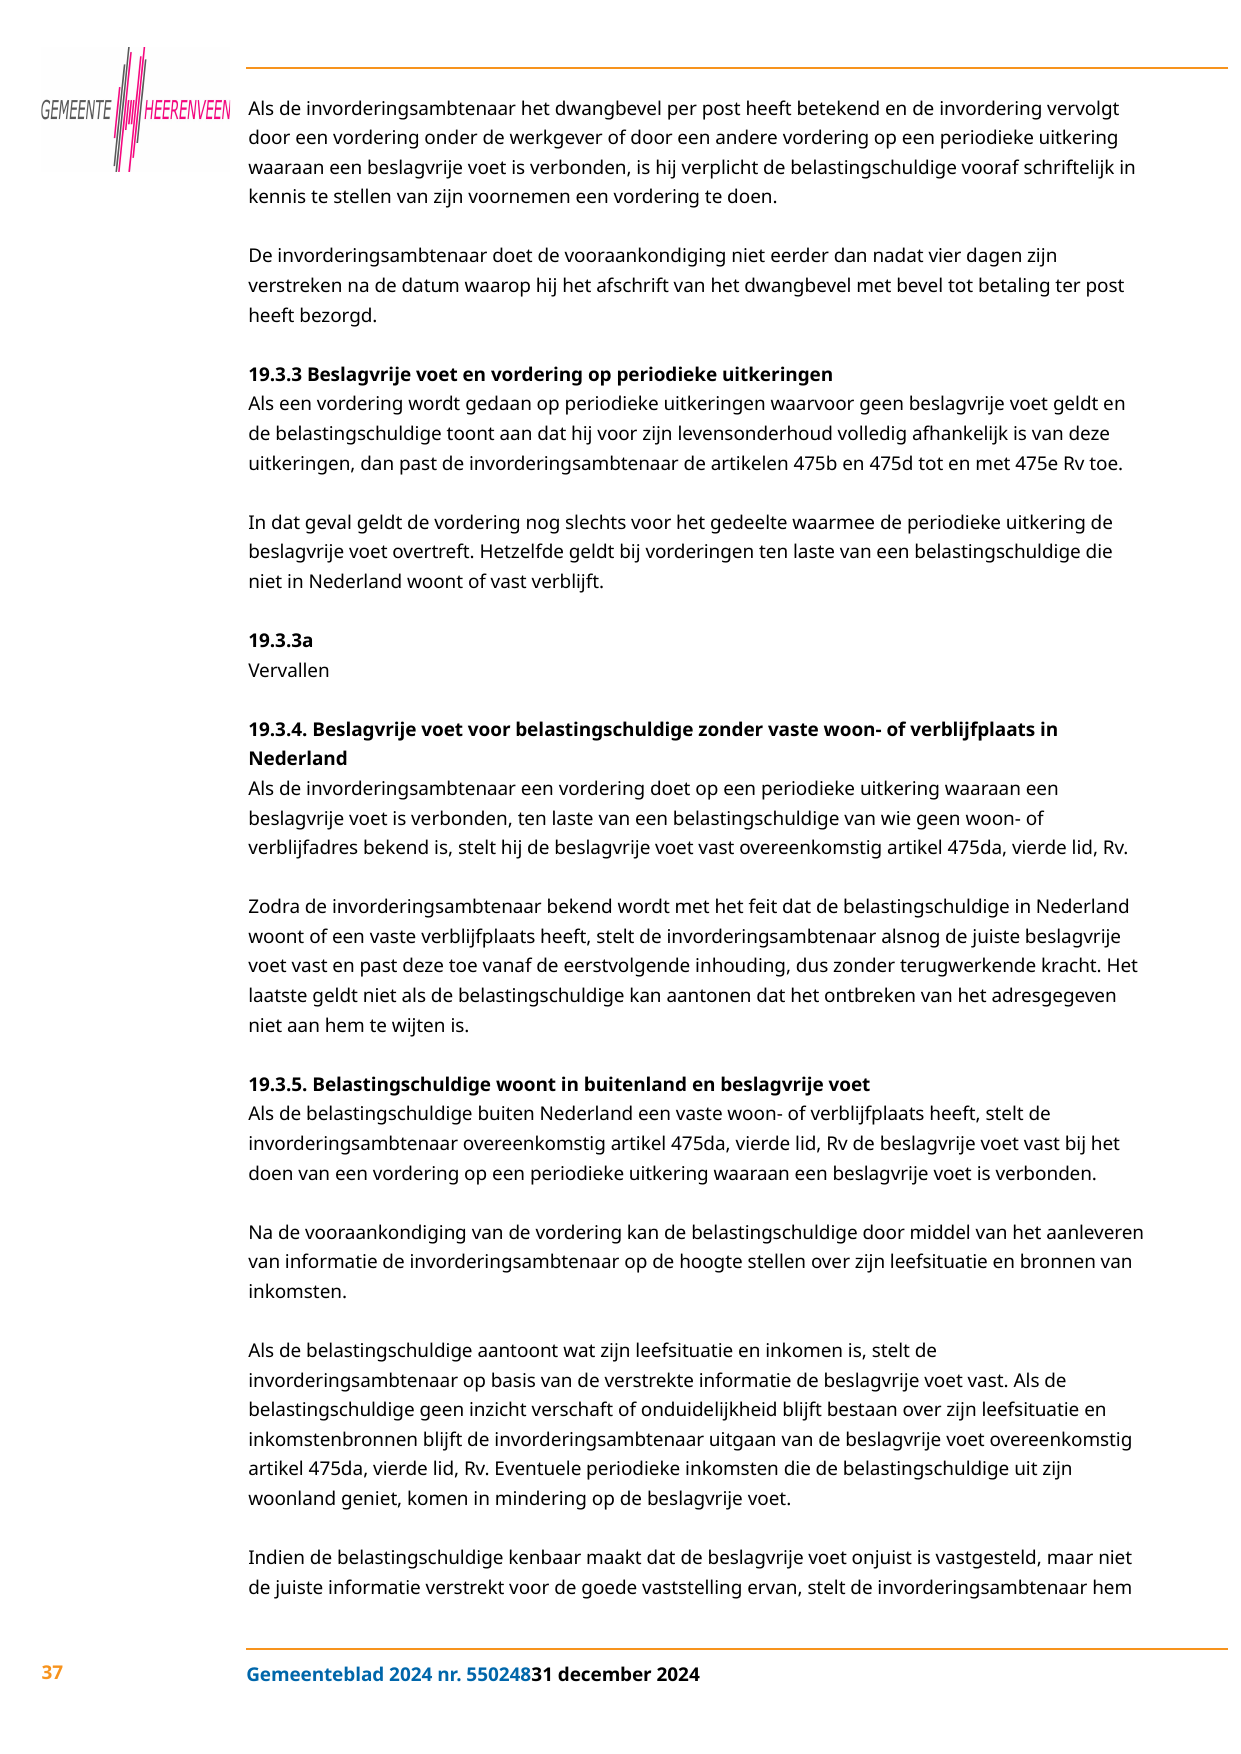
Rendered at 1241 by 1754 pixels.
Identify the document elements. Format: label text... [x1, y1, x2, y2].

text 19.3.3a [248, 627, 1152, 653]
text Als de invorderingsambtenaar het dwangbevel per post heeft betekend en de invordering vervolgt door een vordering onder de werkgever of door een andere vordering op een periodieke uitkering waaraan een beslagvrije voet is verbonden, is hij verplicht de belastingschuldige vooraf schriftelijk in kennis te stellen van zijn voornemen een vordering te doen. [248, 95, 1152, 209]
text Als de belastingschuldige aantoont wat zijn leefsituatie en inkomen is, stelt de invorderingsambtenaar op basis van de verstrekte informatie de beslagvrije voet vast. Als de belastingschuldige geen inzicht verschaft of onduidelijkheid blijft bestaan over zijn leefsituatie en inkomstenbronnen blijft de invorderingsambtenaar uitgaan van de beslagvrije voet overeenkomstig artikel 475da, vierde lid, Rv. Eventuele periodieke inkomsten die de belastingschuldige uit zijn woonland geniet, komen in mindering op de beslagvrije voet. [248, 1337, 1152, 1511]
text Als de belastingschuldige buiten Nederland een vaste woon- of verblijfplaats heeft, stelt de invorderingsambtenaar overeenkomstig artikel 475da, vierde lid, Rv de beslagvrije voet vast bij het doen van een vordering op een periodieke uitkering waaraan een beslagvrije voet is verbonden. [248, 1101, 1152, 1186]
text In dat geval geldt de vordering nog slechts voor het gedeelte waarmee de periodieke uitkering de beslagvrije voet overtreft. Hetzelfde geldt bij vorderingen ten laste van een belastingschuldige die niet in Nederland woont of vast verblijft. [248, 509, 1152, 594]
text 19.3.5. Belastingschuldige woont in buitenland en beslagvrije voet [248, 1071, 1152, 1097]
text De invorderingsambtenaar doet de vooraankondiging niet eerder dan nadat vier dagen zijn verstreken na de datum waarop hij het afschrift van het dwangbevel met bevel tot betaling ter post heeft bezorgd. [248, 243, 1152, 328]
text 19.3.4. Beslagvrije voet voor belastingschuldige zonder vaste woon- of verblijfplaats in Nederland [248, 716, 1152, 771]
text Als een vordering wordt gedaan op periodieke uitkeringen waarvoor geen beslagvrije voet geldt en de belastingschuldige toont aan dat hij voor zijn levensonderhoud volledig afhankelijk is van deze uitkeringen, dan past de invorderingsambtenaar de artikelen 475b en 475d tot en met 475e Rv toe. [248, 391, 1152, 476]
text Na de vooraankondiging van de vordering kan de belastingschuldige door middel van het aanleveren van informatie de invorderingsambtenaar op de hoogte stellen over zijn leefsituatie en bronnen van inkomsten. [248, 1219, 1152, 1304]
text 19.3.3 Beslagvrije voet en vordering op periodieke uitkeringen [248, 361, 1152, 387]
text Als de invorderingsambtenaar een vordering doet op een periodieke uitkering waaraan een beslagvrije voet is verbonden, ten laste van een belastingschuldige van wie geen woon- of verblijfadres bekend is, stelt hij de beslagvrije voet vast overeenkomstig artikel 475da, vierde lid, Rv. [248, 775, 1152, 860]
picture [41, 47, 231, 172]
text Indien de belastingschuldige kenbaar maakt dat de beslagvrije voet onjuist is vastgesteld, maar niet de juiste informatie verstrekt voor de goede vaststelling ervan, stelt de invorderingsambtenaar hem [248, 1544, 1152, 1600]
text Vervallen [248, 657, 1152, 683]
text Zodra de invorderingsambtenaar bekend wordt met het feit dat de belastingschuldige in Nederland woont of een vaste verblijfplaats heeft, stelt de invorderingsambtenaar alsnog de juiste beslagvrije voet vast en past deze toe vanaf de eerstvolgende inhouding, dus zonder terugwerkende kracht. Het laatste geldt niet als de belastingschuldige kan aantonen dat het ontbreken van het adresgegeven niet aan hem te wijten is. [248, 893, 1152, 1038]
